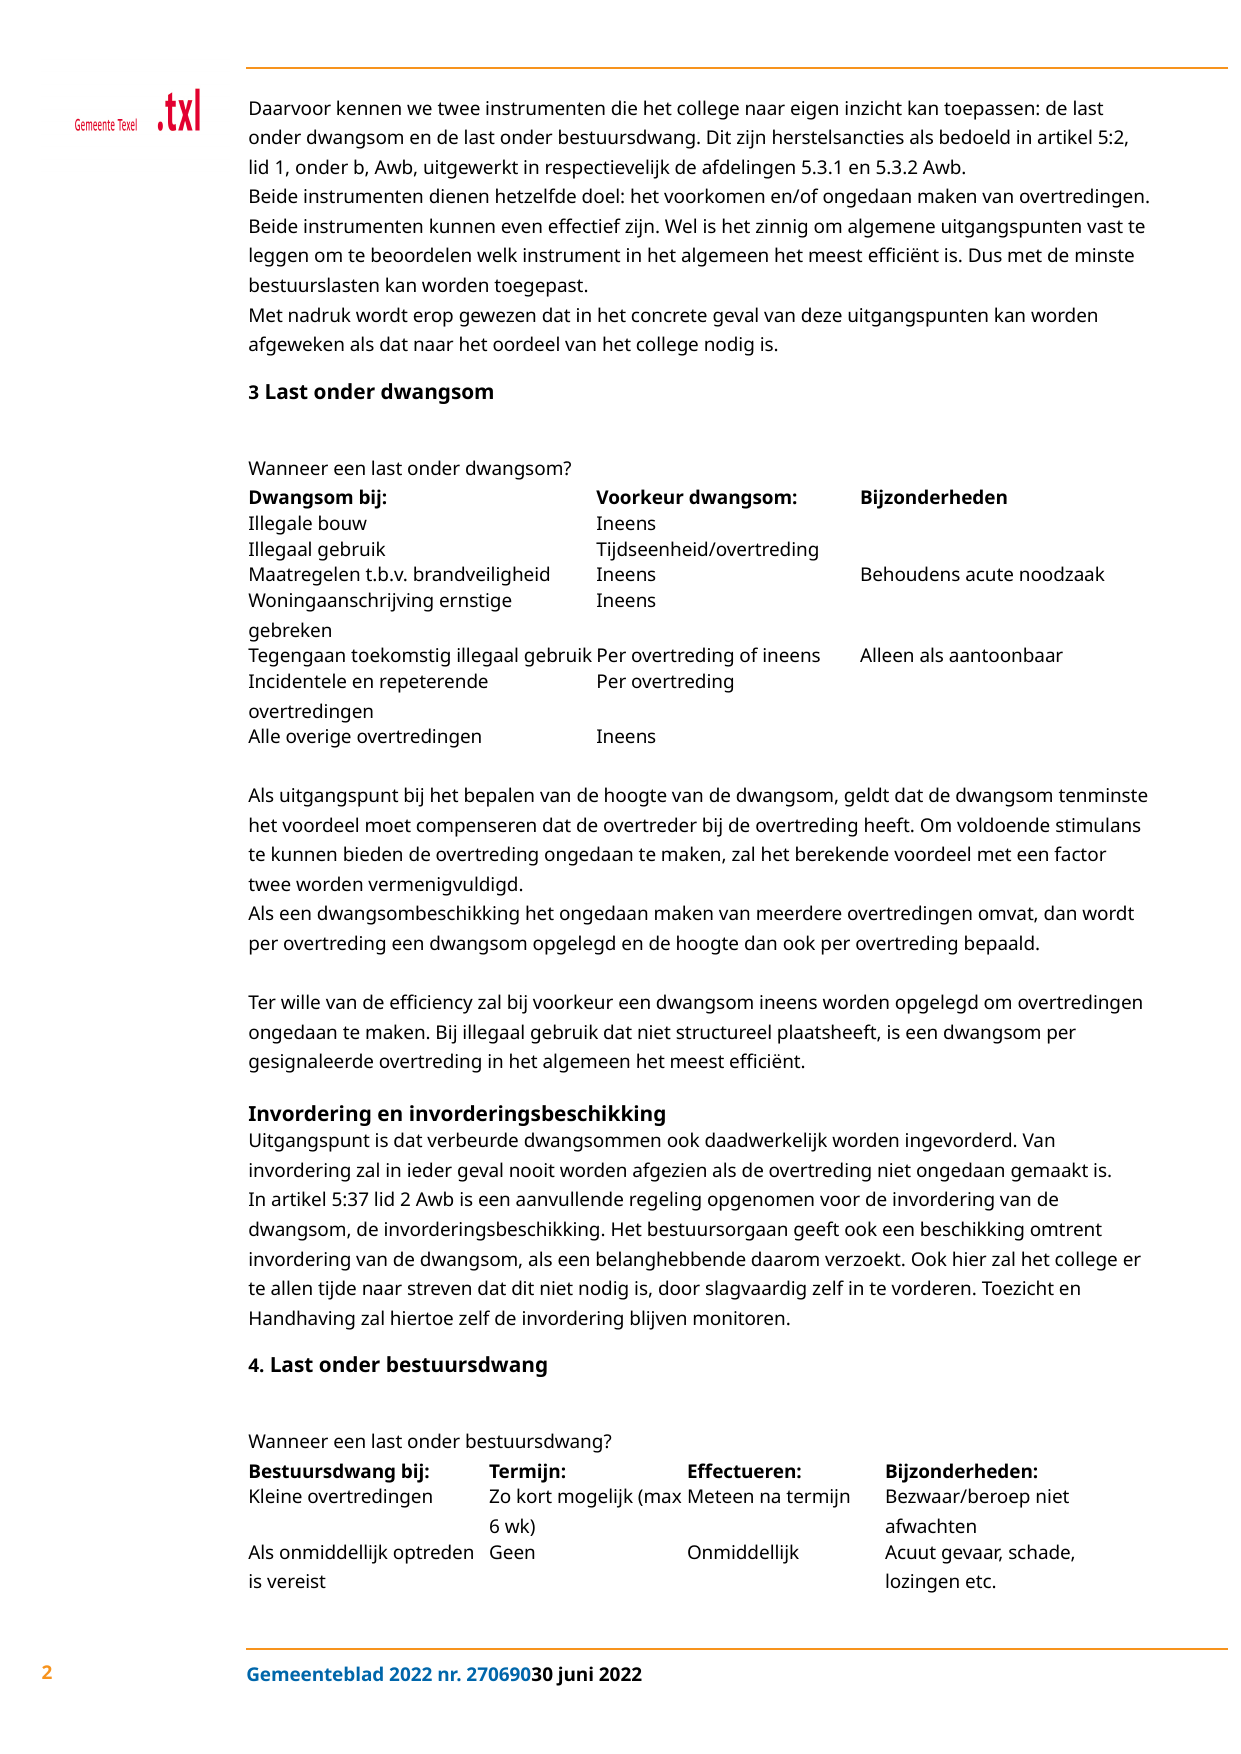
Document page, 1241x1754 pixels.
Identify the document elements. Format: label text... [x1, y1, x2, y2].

table_header Bijzonderheden [860, 485, 1152, 510]
text Wanneer een last onder dwangsom? [248, 455, 1152, 481]
table_header Bijzonderheden: [885, 1458, 1152, 1484]
table_cell [860, 510, 1152, 536]
table_cell Tijdseenheid/overtreding [596, 536, 860, 562]
table_header Dwangsom bij: [248, 485, 596, 510]
table_cell Woningaanschrijving ernstige gebreken [248, 588, 596, 643]
table_header Termijn: [489, 1458, 687, 1484]
text 4. Last onder bestuursdwang [248, 1351, 1152, 1379]
table_cell Tegengaan toekomstig illegaal gebruik [248, 643, 596, 668]
table_cell [860, 724, 1152, 749]
table_cell Illegaal gebruik [248, 536, 596, 562]
table_header Effectueren: [687, 1458, 885, 1484]
text In artikel 5:37 lid 2 Awb is een aanvullende regeling opgenomen voor de invordering van de dwangsom, de invorderingsbeschikking. Het bestuursorgaan geeft ook een beschikking omtrent invordering van de dwangsom, als een belanghebbende daarom verzoekt. Ook hier zal het college er te allen tijde naar streven dat dit niet nodig is, door slagvaardig zelf in te vorderen. Toezicht en Handhaving zal hiertoe zelf de invordering blijven monitoren. [248, 1187, 1152, 1331]
text Beide instrumenten dienen hetzelfde doel: het voorkomen en/of ongedaan maken van overtredingen. Beide instrumenten kunnen even effectief zijn. Wel is het zinnig om algemene uitgangspunten vast te leggen om te beoordelen welk instrument in het algemeen het meest efficiënt is. Dus met de minste bestuurslasten kan worden toegepast. [248, 183, 1152, 298]
table_cell Meteen na termijn [687, 1484, 885, 1539]
table_cell [860, 588, 1152, 643]
table_cell Behoudens acute noodzaak [860, 562, 1152, 587]
table_cell Ineens [596, 588, 860, 643]
table_cell Alleen als aantoonbaar [860, 643, 1152, 668]
text 3 Last onder dwangsom [248, 377, 1152, 406]
table_cell [860, 669, 1152, 724]
table_cell Maatregelen t.b.v. brandveiligheid [248, 562, 596, 587]
table_cell Kleine overtredingen [248, 1484, 489, 1539]
text Ter wille van de efficiency zal bij voorkeur een dwangsom ineens worden opgelegd om overtredingen ongedaan te maken. Bij illegaal gebruik dat niet structureel plaatsheeft, is een dwangsom per gesignaleerde overtreding in het algemeen het meest efficiënt. [248, 989, 1152, 1074]
table_cell Bezwaar/beroep niet afwachten [885, 1484, 1152, 1539]
table_header Bestuursdwang bij: [248, 1458, 489, 1484]
table_cell Per overtreding [596, 669, 860, 724]
table_cell Geen [489, 1539, 687, 1594]
text Wanneer een last onder bestuursdwang? [248, 1428, 1152, 1454]
text Uitgangspunt is dat verbeurde dwangsommen ook daadwerkelijk worden ingevorderd. Van invordering zal in ieder geval nooit worden afgezien als de overtreding niet ongedaan gemaakt is. [248, 1127, 1152, 1183]
text Daarvoor kennen we twee instrumenten die het college naar eigen inzicht kan toepassen: de last onder dwangsom en de last onder bestuursdwang. Dit zijn herstelsancties als bedoeld in artikel 5:2, lid 1, onder b, Awb, uitgewerkt in respectievelijk de afdelingen 5.3.1 en 5.3.2 Awb. [248, 95, 1152, 180]
table_cell Ineens [596, 562, 860, 587]
text Invordering en invorderingsbeschikking [248, 1099, 1152, 1127]
text Als uitgangspunt bij het bepalen van de hoogte van de dwangsom, geldt dat de dwangsom tenminste het voordeel moet compenseren dat de overtreder bij de overtreding heeft. Om voldoende stimulans te kunnen bieden de overtreding ongedaan te maken, zal het berekende voordeel met een factor twee worden vermenigvuldigd. [248, 782, 1152, 897]
table_cell Acuut gevaar, schade, lozingen etc. [885, 1539, 1152, 1594]
table_cell [860, 536, 1152, 562]
table_cell Alle overige overtredingen [248, 724, 596, 749]
table_cell Illegale bouw [248, 510, 596, 536]
table_cell Per overtreding of ineens [596, 643, 860, 668]
table_cell Ineens [596, 510, 860, 536]
table_cell Zo kort mogelijk (max 6 wk) [489, 1484, 687, 1539]
table_header Voorkeur dwangsom: [596, 485, 860, 510]
table_cell Onmiddellijk [687, 1539, 885, 1594]
table_cell Ineens [596, 724, 860, 749]
text Als een dwangsombeschikking het ongedaan maken van meerdere overtredingen omvat, dan wordt per overtreding een dwangsom opgelegd en de hoogte dan ook per overtreding bepaald. [248, 901, 1152, 956]
table_cell Incidentele en repeterende overtredingen [248, 669, 596, 724]
table_cell Als onmiddellijk optreden is vereist [248, 1539, 489, 1594]
text Met nadruk wordt erop gewezen dat in het concrete geval van deze uitgangspunten kan worden afgeweken als dat naar het oordeel van het college nodig is. [248, 302, 1152, 357]
picture [41, 47, 231, 172]
